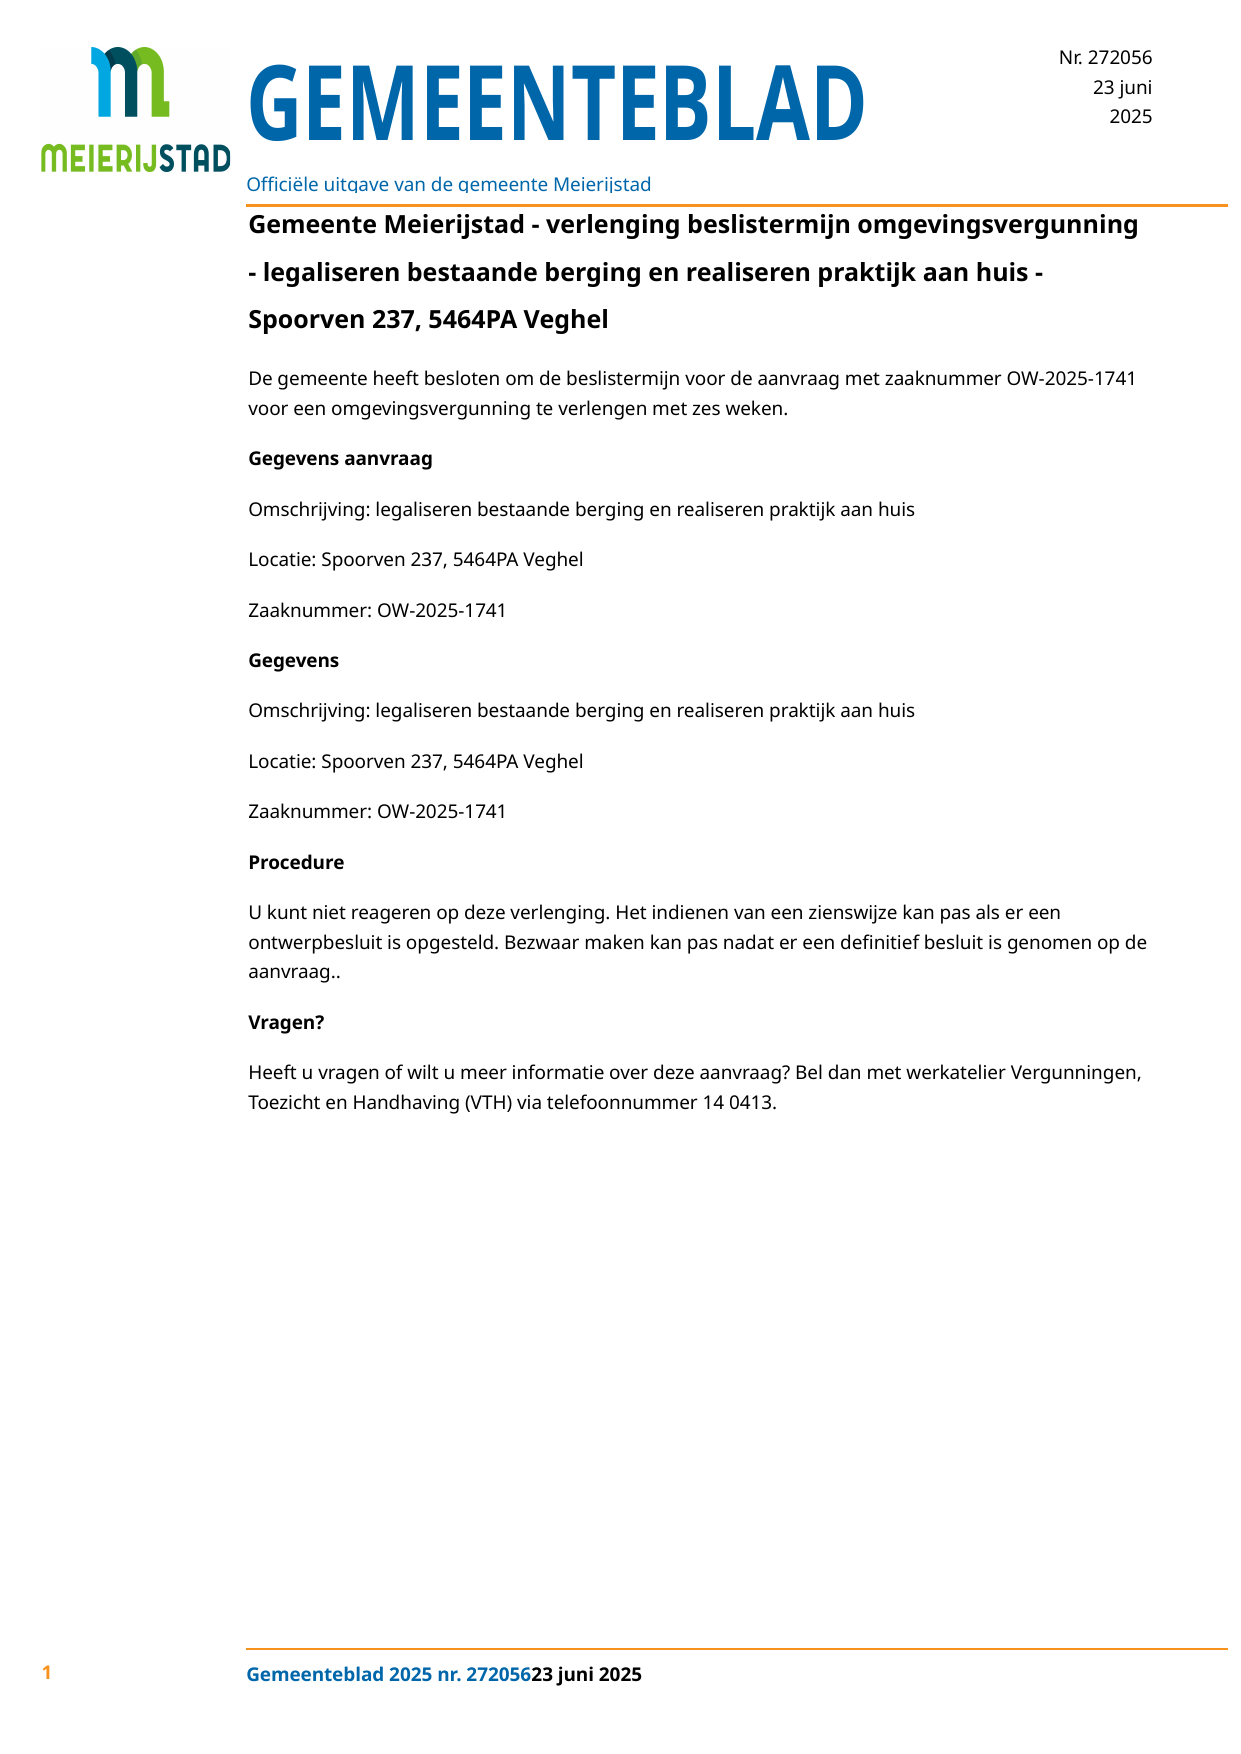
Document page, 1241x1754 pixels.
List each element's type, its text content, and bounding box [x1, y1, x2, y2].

text Gegevens [248, 647, 1152, 673]
text Gemeente Meierijstad - verlenging beslistermijn omgevingsvergunning - legaliseren bestaande berging en realiseren praktijk aan huis - Spoorven 237, 5464PA Veghel [248, 207, 1152, 336]
text Zaaknummer: OW-2025-1741 [248, 798, 1152, 824]
text Vragen? [248, 1009, 1152, 1034]
text Zaaknummer: OW-2025-1741 [248, 597, 1152, 622]
text De gemeente heeft besloten om de beslistermijn voor de aanvraag met zaaknummer OW-2025-1741 voor een omgevingsvergunning te verlengen met zes weken. [248, 366, 1152, 421]
text U kunt niet reageren op deze verlenging. Het indienen van een zienswijze kan pas als er een ontwerpbesluit is opgesteld. Bezwaar maken kan pas nadat er een definitief besluit is genomen op de aanvraag.. [248, 899, 1152, 984]
text Heeft u vragen of wilt u meer informatie over deze aanvraag? Bel dan met werkatelier Vergunningen, Toezicht en Handhaving (VTH) via telefoonnummer 14 0413. [248, 1059, 1152, 1114]
text Omschrijving: legaliseren bestaande berging en realiseren praktijk aan huis [248, 698, 1152, 723]
picture [41, 47, 231, 172]
text Locatie: Spoorven 237, 5464PA Veghel [248, 748, 1152, 774]
text Gegevens aanvraag [248, 446, 1152, 471]
text Procedure [248, 849, 1152, 874]
text Locatie: Spoorven 237, 5464PA Veghel [248, 546, 1152, 572]
text Omschrijving: legaliseren bestaande berging en realiseren praktijk aan huis [248, 496, 1152, 522]
